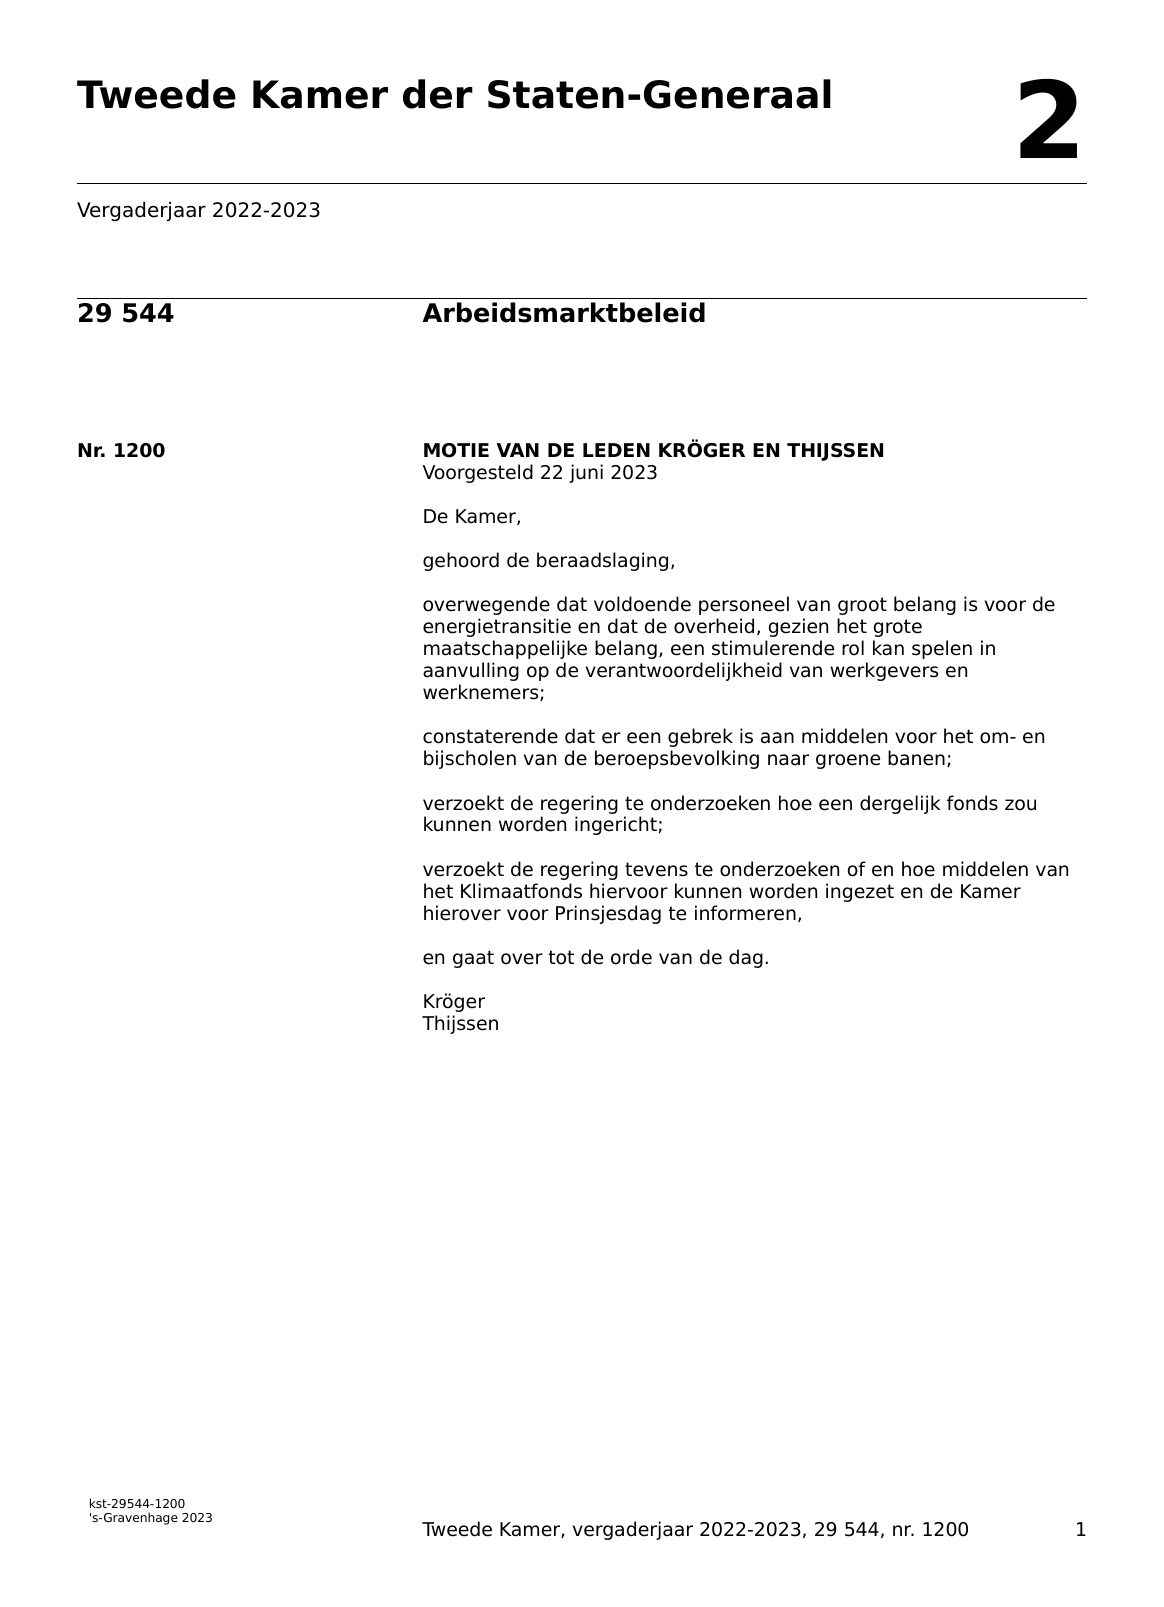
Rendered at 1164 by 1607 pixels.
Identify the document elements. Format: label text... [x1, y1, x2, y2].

text constaterende dat er een gebrek is aan middelen voor het om- en bijscholen van de beroepsbevolking naar groene banen; [422, 726, 1087, 770]
subtitle Nr. 1200 MOTIE VAN DE LEDEN KRÖGER EN THIJSSEN [77, 440, 1087, 462]
text gehoord de beraadslaging, [422, 550, 1087, 572]
text Kröger [422, 991, 1087, 1013]
table_cell Vergaderjaar 2022-2023 [77, 184, 1087, 298]
table_header 2 [886, 59, 1087, 183]
text 's-Gravenhage 2023 [88, 1511, 323, 1525]
table_header Tweede Kamer der Staten-Generaal [77, 59, 886, 183]
text Thijssen [422, 1013, 1087, 1035]
subtitle 29 544 Arbeidsmarktbeleid [77, 299, 1087, 329]
text De Kamer, [422, 506, 1087, 528]
text en gaat over tot de orde van de dag. [422, 947, 1087, 969]
text kst-29544-1200 [88, 1497, 323, 1511]
text Voorgesteld 22 juni 2023 [422, 462, 1087, 484]
text verzoekt de regering te onderzoeken hoe een dergelijk fonds zou kunnen worden ingericht; [422, 792, 1087, 836]
text overwegende dat voldoende personeel van groot belang is voor de energietransitie en dat de overheid, gezien het grote maatschappelijke belang, een stimulerende rol kan spelen in aanvulling op de verantwoordelijkheid van werkgevers en werknemers; [422, 594, 1087, 704]
text verzoekt de regering tevens te onderzoeken of en hoe middelen van het Klimaatfonds hiervoor kunnen worden ingezet en de Kamer hierover voor Prinsjesdag te informeren, [422, 858, 1087, 924]
